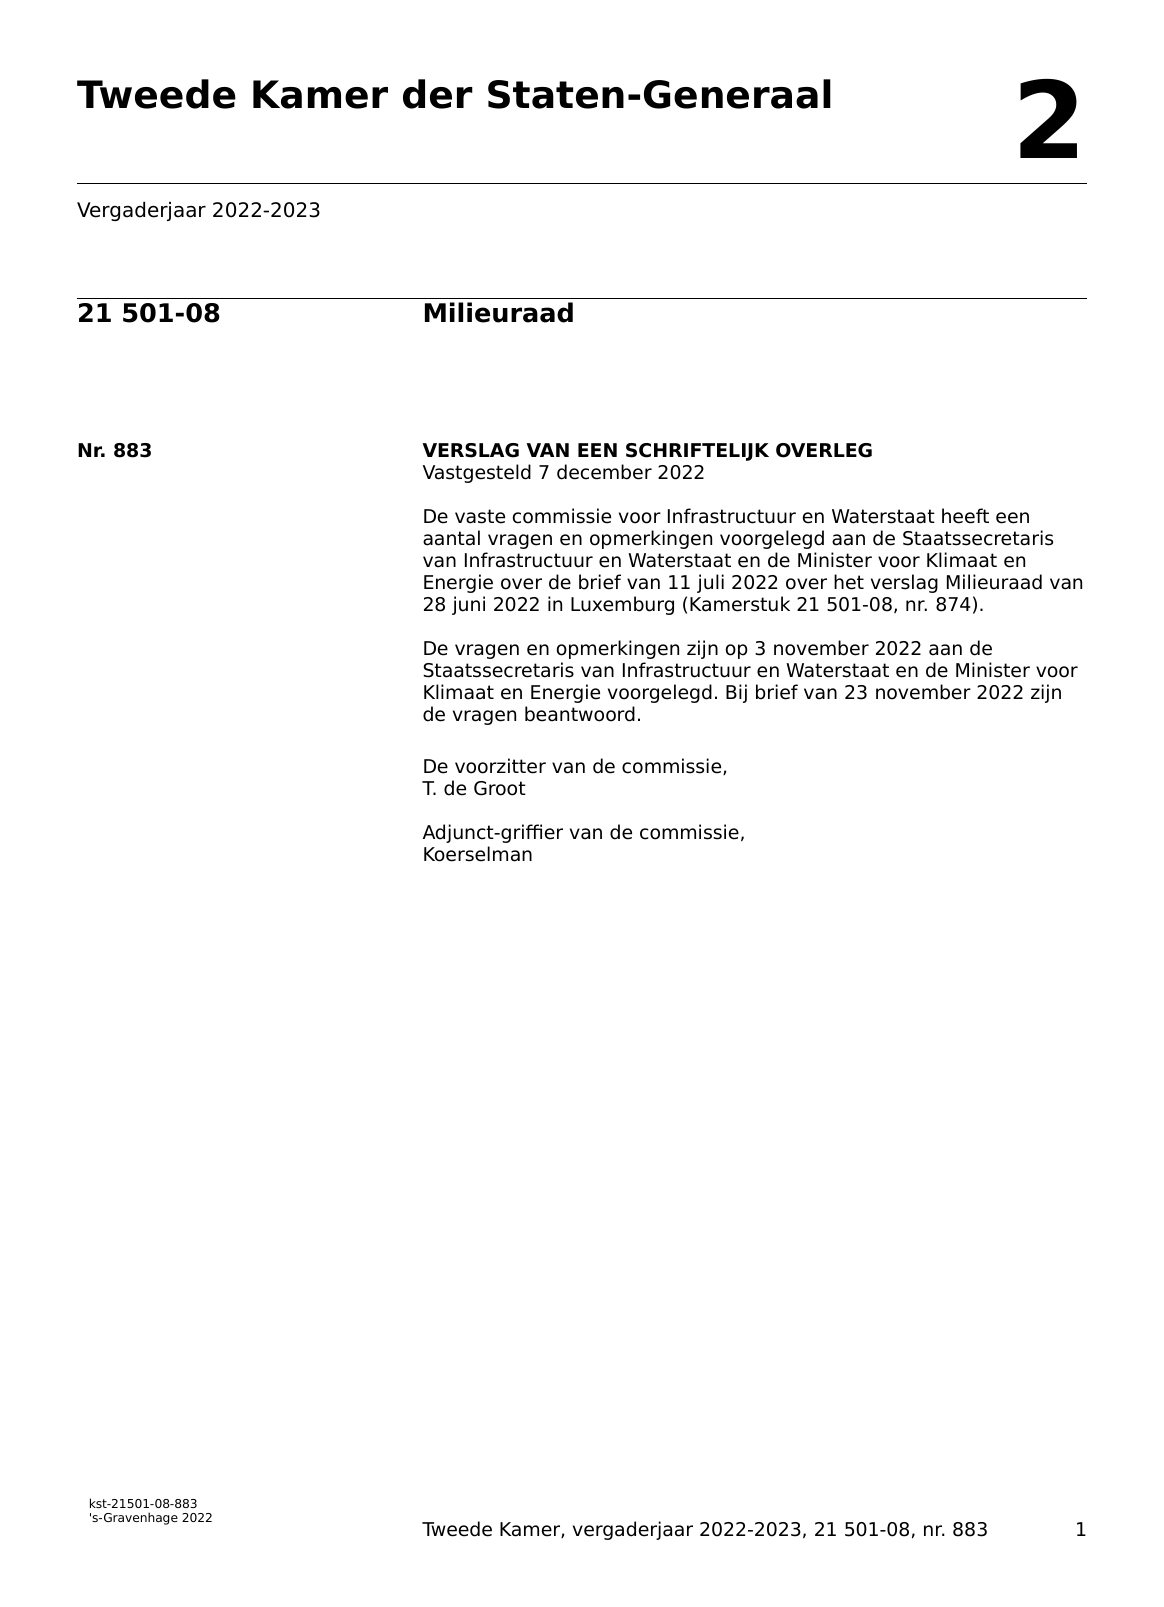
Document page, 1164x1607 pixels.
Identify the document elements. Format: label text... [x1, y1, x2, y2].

subtitle Nr. 883 VERSLAG VAN EEN SCHRIFTELIJK OVERLEG [77, 440, 1087, 462]
text De voorzitter van de commissie, T. de Groot [422, 756, 1087, 800]
text Adjunct-griffier van de commissie, Koerselman [422, 822, 1087, 866]
text Vastgesteld 7 december 2022 [422, 462, 1087, 484]
subtitle 21 501-08 Milieuraad [77, 299, 1087, 329]
table_header 2 [886, 59, 1087, 183]
text De vaste commissie voor Infrastructuur en Waterstaat heeft een aantal vragen en opmerkingen voorgelegd aan de Staatssecretaris van Infrastructuur en Waterstaat en de Minister voor Klimaat en Energie over de brief van 11 juli 2022 over het verslag Milieuraad van 28 juni 2022 in Luxemburg (Kamerstuk 21 501-08, nr. 874). [422, 506, 1087, 616]
text De vragen en opmerkingen zijn op 3 november 2022 aan de Staatssecretaris van Infrastructuur en Waterstaat en de Minister voor Klimaat en Energie voorgelegd. Bij brief van 23 november 2022 zijn de vragen beantwoord. [422, 638, 1087, 726]
text 's-Gravenhage 2022 [88, 1511, 323, 1525]
table_header Tweede Kamer der Staten-Generaal [77, 59, 886, 183]
text kst-21501-08-883 [88, 1497, 323, 1511]
table_cell Vergaderjaar 2022-2023 [77, 184, 1087, 298]
